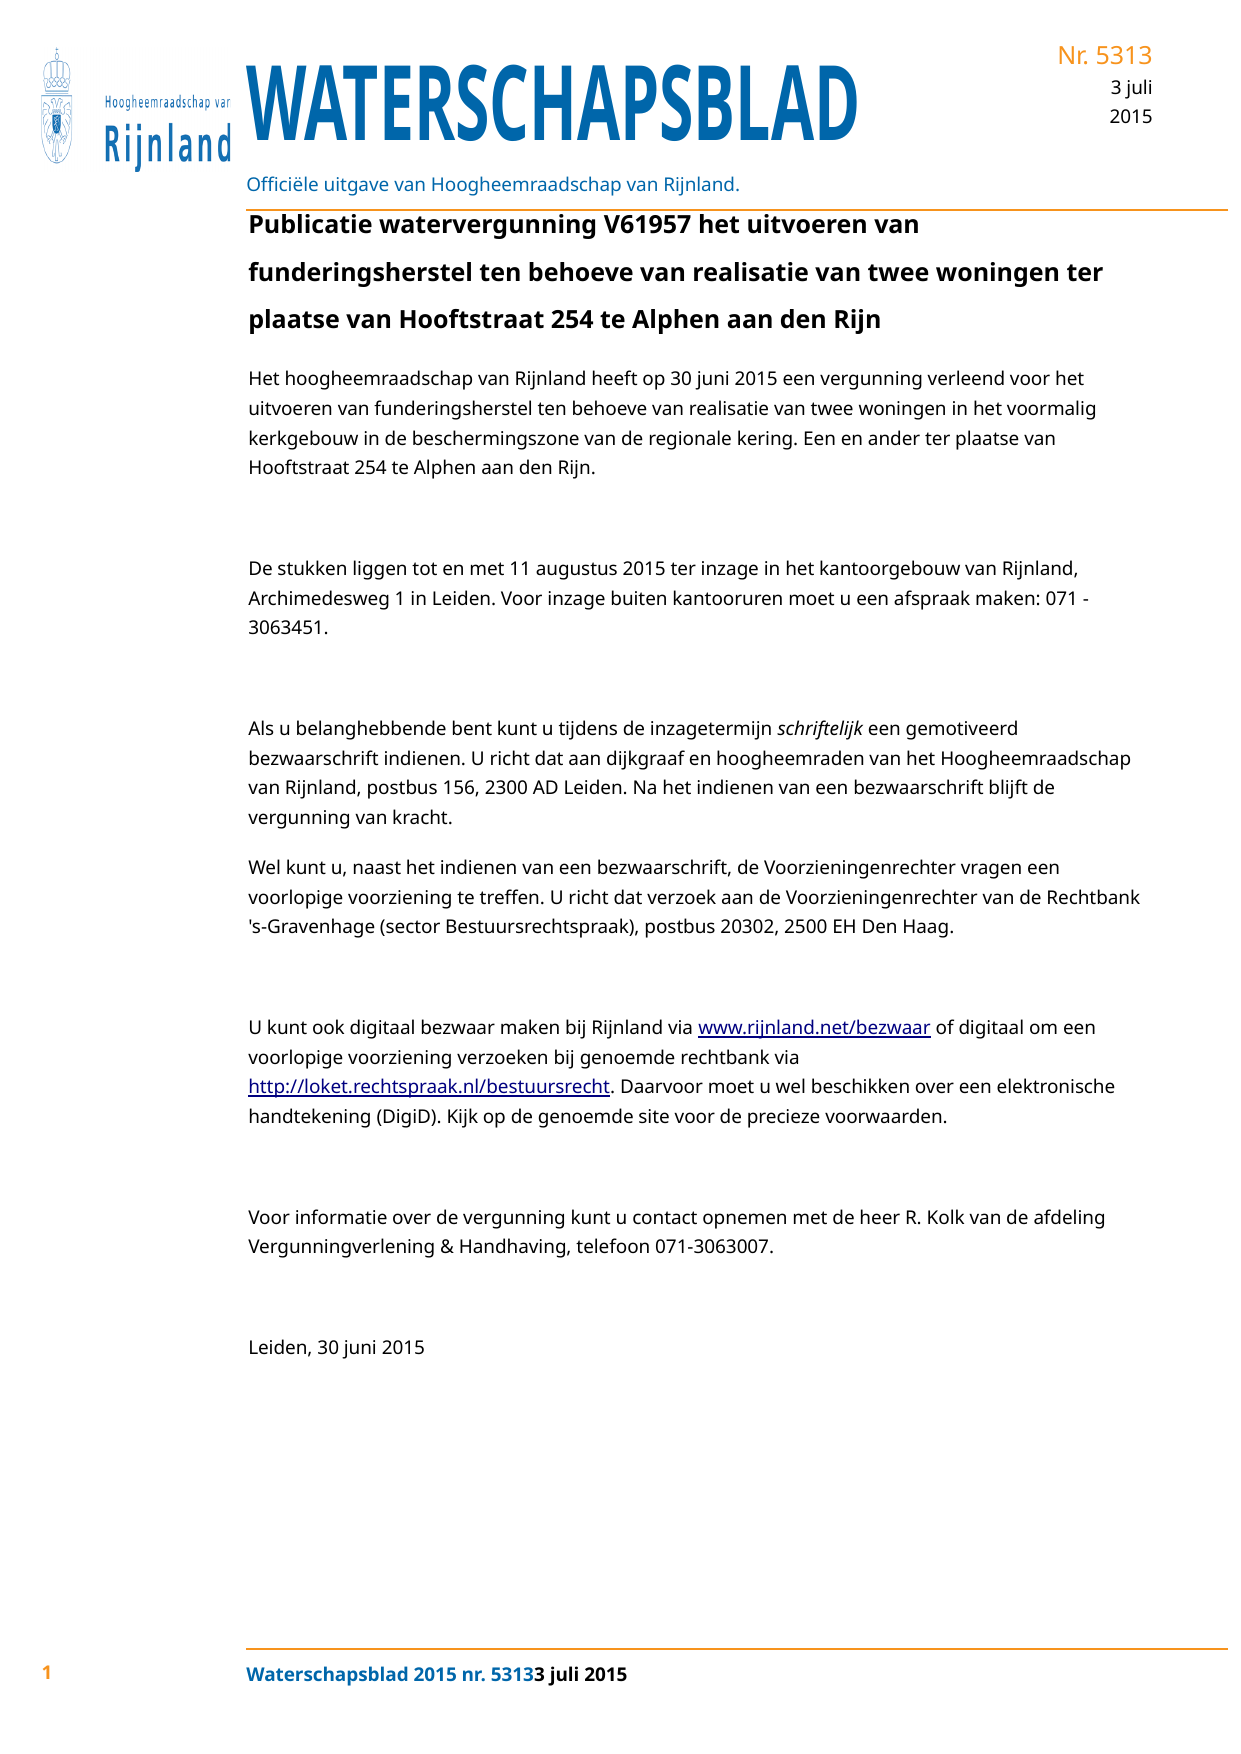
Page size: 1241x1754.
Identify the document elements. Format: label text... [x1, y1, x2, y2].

text Als u belanghebbende bent kunt u tijdens de inzagetermijn schriftelijk een gemotiveerd bezwaarschrift indienen. U richt dat aan dijkgraaf en hoogheemraden van het Hoogheemraadschap van Rijnland, postbus 156, 2300 AD Leiden. Na het indienen van een bezwaarschrift blijft de vergunning van kracht. [248, 715, 1152, 829]
text Voor informatie over de vergunning kunt u contact opnemen met de heer R. Kolk van de afdeling Vergunningverlening & Handhaving, telefoon 071-3063007. [248, 1204, 1152, 1259]
text De stukken liggen tot en met 11 augustus 2015 ter inzage in het kantoorgebouw van Rijnland, Archimedesweg 1 in Leiden. Voor inzage buiten kantooruren moet u een afspraak maken: 071 - 3063451. [248, 555, 1152, 640]
text Publicatie watervergunning V61957 het uitvoeren van funderingsherstel ten behoeve van realisatie van twee woningen ter plaatse van Hooftstraat 254 te Alphen aan den Rijn [248, 211, 1152, 336]
text Wel kunt u, naast het indienen van een bezwaarschrift, de Voorzieningenrechter vragen een voorlopige voorziening te treffen. U richt dat verzoek aan de Voorzieningenrechter van de Rechtbank 's-Gravenhage (sector Bestuursrechtspraak), postbus 20302, 2500 EH Den Haag. [248, 854, 1152, 939]
text Het hoogheemraadschap van Rijnland heeft op 30 juni 2015 een vergunning verleend voor het uitvoeren van funderingsherstel ten behoeve van realisatie van twee woningen in het voormalig kerkgebouw in de beschermingszone van de regionale kering. Een en ander ter plaatse van Hooftstraat 254 te Alphen aan den Rijn. [248, 366, 1152, 480]
picture [41, 47, 231, 172]
text U kunt ook digitaal bezwaar maken bij Rijnland via www.rijnland.net/bezwaar of digitaal om een voorlopige voorziening verzoeken bij genoemde rechtbank via http://loket.rechtspraak.nl/bestuursrecht. Daarvoor moet u wel beschikken over een elektronische handtekening (DigiD). Kijk op de genoemde site voor de precieze voorwaarden. [248, 1014, 1152, 1129]
text Leiden, 30 juni 2015 [248, 1334, 1152, 1360]
